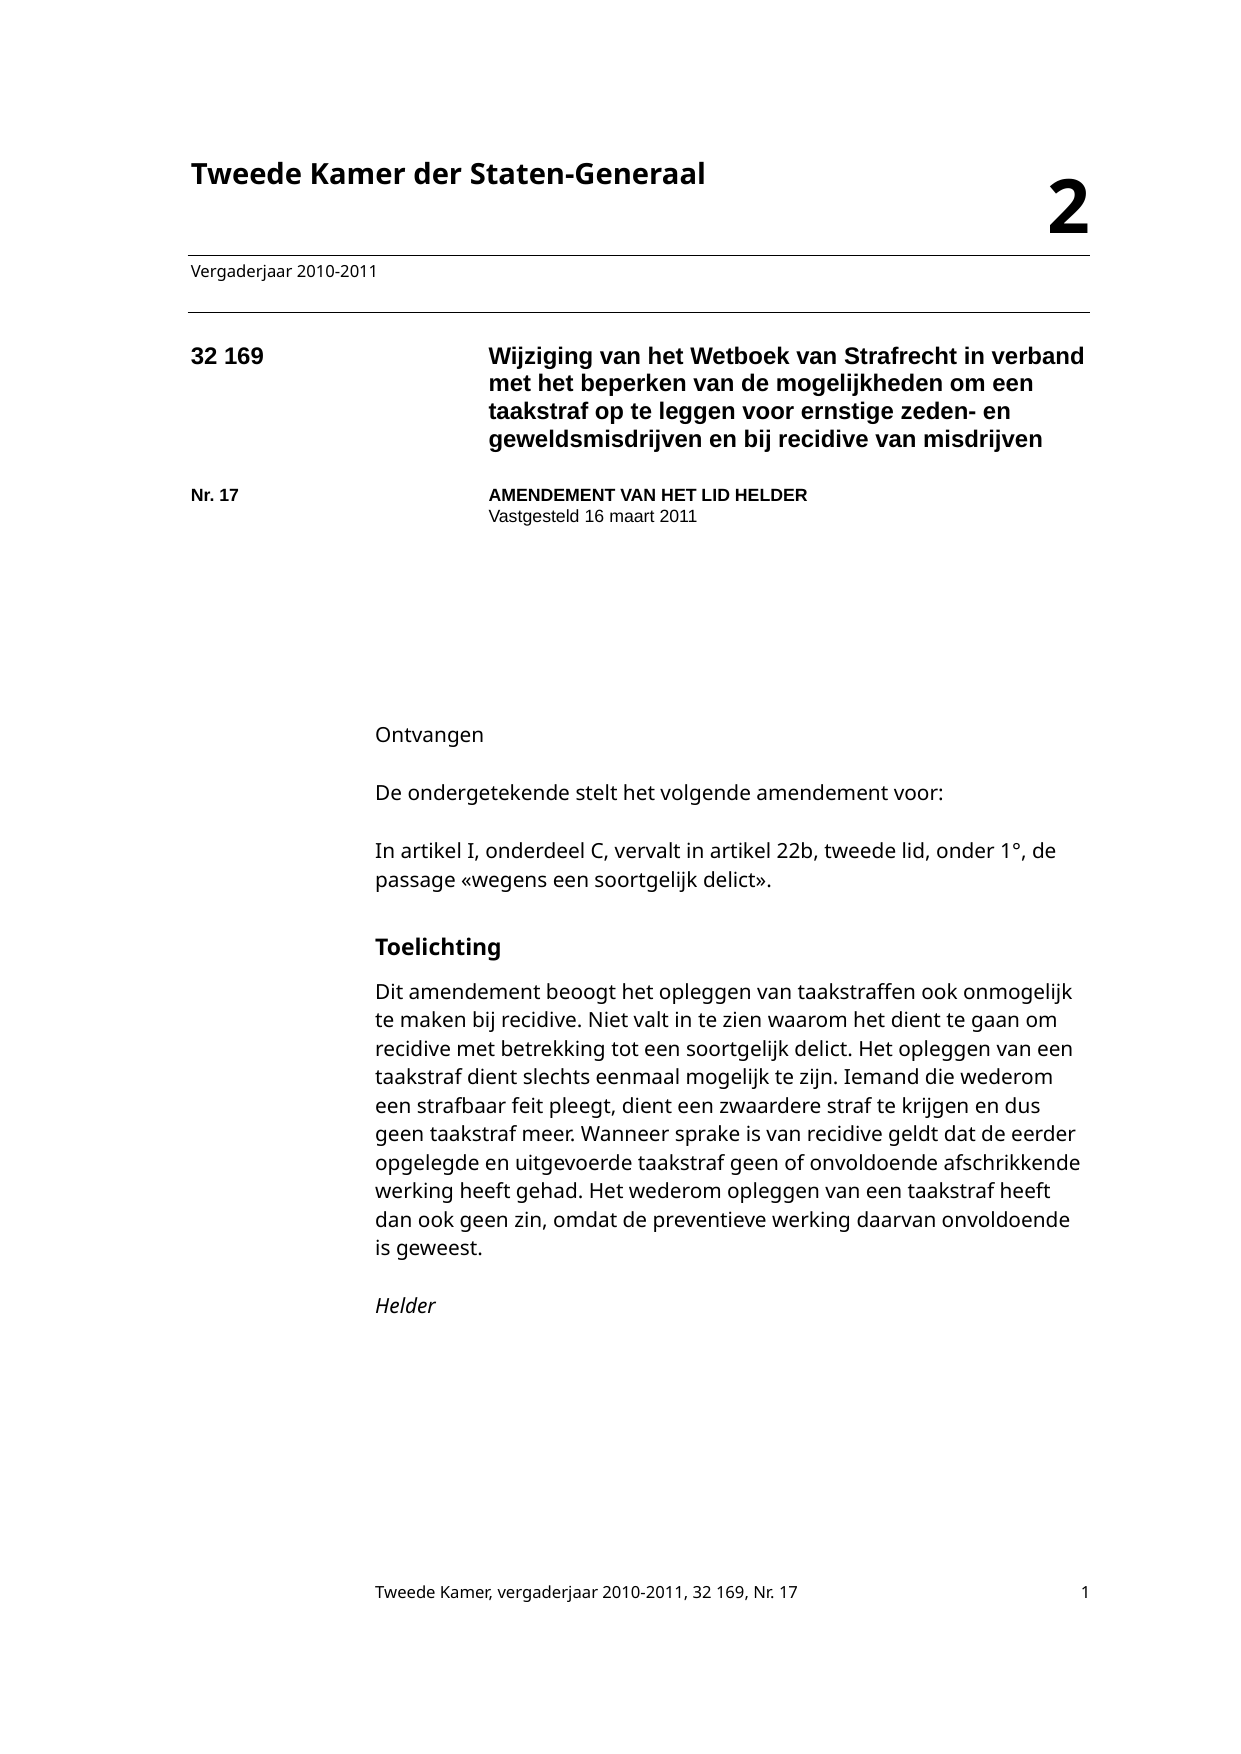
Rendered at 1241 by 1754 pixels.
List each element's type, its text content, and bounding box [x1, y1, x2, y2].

text Ontvangen [375, 720, 1090, 748]
table_cell [485, 313, 1090, 339]
text Dit amendement beoogt het opleggen van taakstraffen ook onmogelijk te maken bij recidive. Niet valt in te zien waarom het dient te gaan om recidive met betrekking tot een soortgelijk delict. Het opleggen van een taakstraf dient slechts eenmaal mogelijk te zijn. Iemand die wederom een strafbaar feit pleegt, dient een zwaardere straf te krijgen en dus geen taakstraf meer. Wanneer sprake is van recidive geldt dat de eerder opgelegde en uitgevoerde taakstraf geen of onvoldoende afschrikkende werking heeft gehad. Het wederom opleggen van een taakstraf heeft dan ook geen zin, omdat de preventieve werking daarvan onvoldoende is geweest. [375, 977, 1090, 1262]
table_cell [485, 256, 1090, 312]
table_cell Nr. 17 [188, 482, 485, 601]
text De ondergetekende stelt het volgende amendement voor: [375, 778, 1090, 807]
table_cell 32 169 [188, 339, 485, 482]
text In artikel I, onderdeel C, vervalt in artikel 22b, tweede lid, onder 1°, de passage «wegens een soortgelijk delict». [375, 837, 1090, 893]
subtitle Toelichting [375, 931, 1090, 962]
table_header 2 [910, 150, 1090, 255]
table_cell Vergaderjaar 2010-2011 [188, 256, 485, 312]
text Helder [375, 1292, 1090, 1320]
table_cell [188, 313, 485, 339]
table_header Tweede Kamer der Staten-Generaal [188, 150, 909, 255]
table_cell AMENDEMENT VAN HET LID HELDER Vastgesteld 16 maart 2011 [485, 482, 1090, 601]
table_cell Wijziging van het Wetboek van Strafrecht in verband met het beperken van de mogelijkheden om een taakstraf op te leggen voor ernstige zeden- en geweldsmisdrijven en bij recidive van misdrijven [485, 339, 1090, 482]
